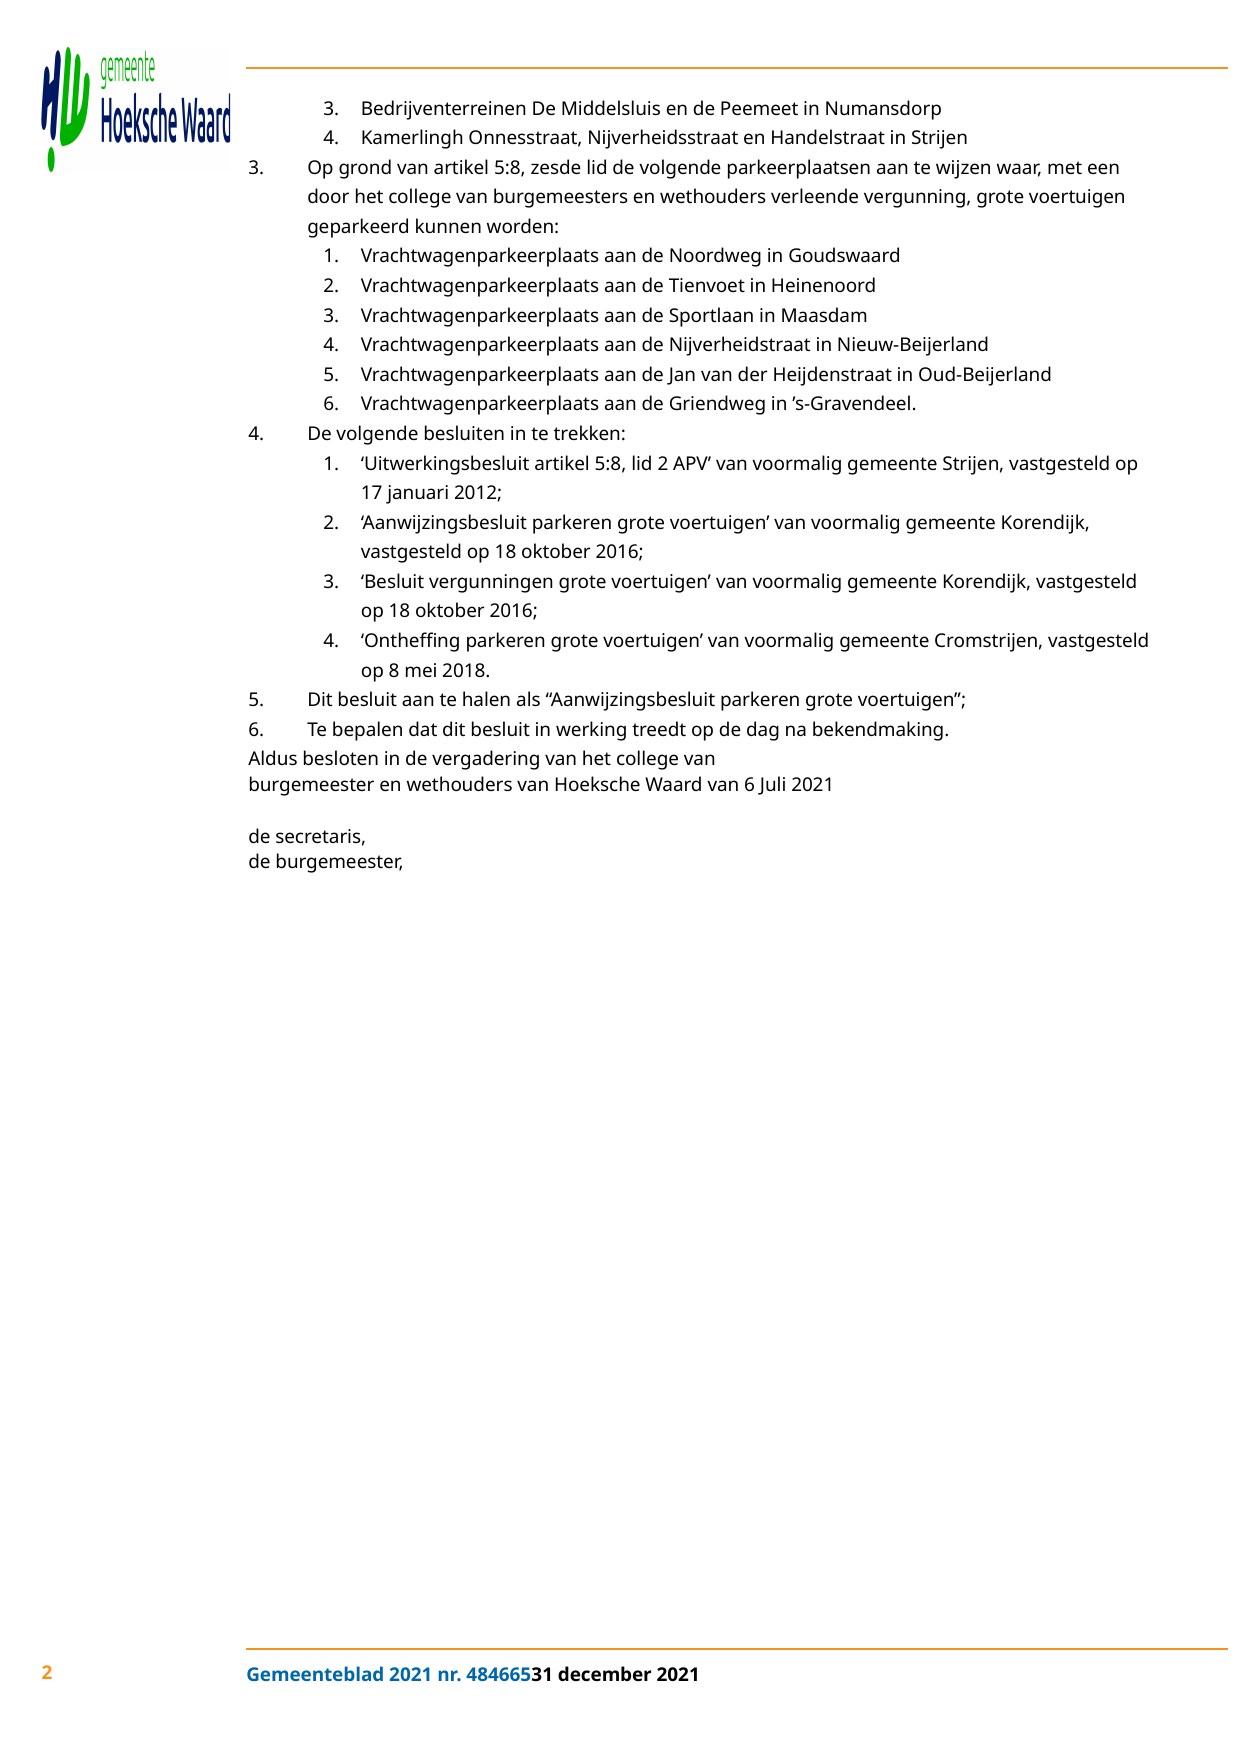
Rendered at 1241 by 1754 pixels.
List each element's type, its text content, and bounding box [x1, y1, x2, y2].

picture [41, 47, 231, 172]
list Vrachtwagenparkeerplaats aan de Nijverheidstraat in Nieuw-Beijerland [323, 331, 1152, 357]
text de burgemeester, [248, 848, 1152, 874]
list Dit besluit aan te halen als “Aanwijzingsbesluit parkeren grote voertuigen”; [248, 686, 1152, 712]
list ‘Aanwijzingsbesluit parkeren grote voertuigen’ van voormalig gemeente Korendijk, vastgesteld op 18 oktober 2016; [323, 509, 1152, 564]
list ‘Besluit vergunningen grote voertuigen’ van voormalig gemeente Korendijk, vastgesteld op 18 oktober 2016; [323, 568, 1152, 623]
list Vrachtwagenparkeerplaats aan de Noordweg in Goudswaard [323, 243, 1152, 268]
list Vrachtwagenparkeerplaats aan de Griendweg in ’s-Gravendeel. [323, 391, 1152, 416]
list ‘Uitwerkingsbesluit artikel 5:8, lid 2 APV’ van voormalig gemeente Strijen, vastgesteld op 17 januari 2012; [323, 450, 1152, 505]
list Vrachtwagenparkeerplaats aan de Sportlaan in Maasdam [323, 302, 1152, 328]
text burgemeester en wethouders van Hoeksche Waard van 6 Juli 2021 [248, 771, 1152, 797]
list ‘Ontheffing parkeren grote voertuigen’ van voormalig gemeente Cromstrijen, vastgesteld op 8 mei 2018. [323, 627, 1152, 683]
list Vrachtwagenparkeerplaats aan de Jan van der Heijdenstraat in Oud-Beijerland [323, 361, 1152, 387]
list Op grond van artikel 5:8, zesde lid de volgende parkeerplaatsen aan te wijzen waar, met een door het college van burgemeesters en wethouders verleende vergunning, grote voertuigen geparkeerd kunnen worden: [248, 154, 1152, 239]
list Bedrijventerreinen De Middelsluis en de Peemeet in Numansdorp [323, 95, 1152, 121]
list Kamerlingh Onnesstraat, Nijverheidsstraat en Handelstraat in Strijen [323, 124, 1152, 150]
list Vrachtwagenparkeerplaats aan de Tienvoet in Heinenoord [323, 272, 1152, 298]
list Te bepalen dat dit besluit in werking treedt op de dag na bekendmaking. [248, 716, 1152, 742]
list De volgende besluiten in te trekken: [248, 420, 1152, 446]
text de secretaris, [248, 823, 1152, 848]
text Aldus besloten in de vergadering van het college van [248, 746, 1152, 771]
